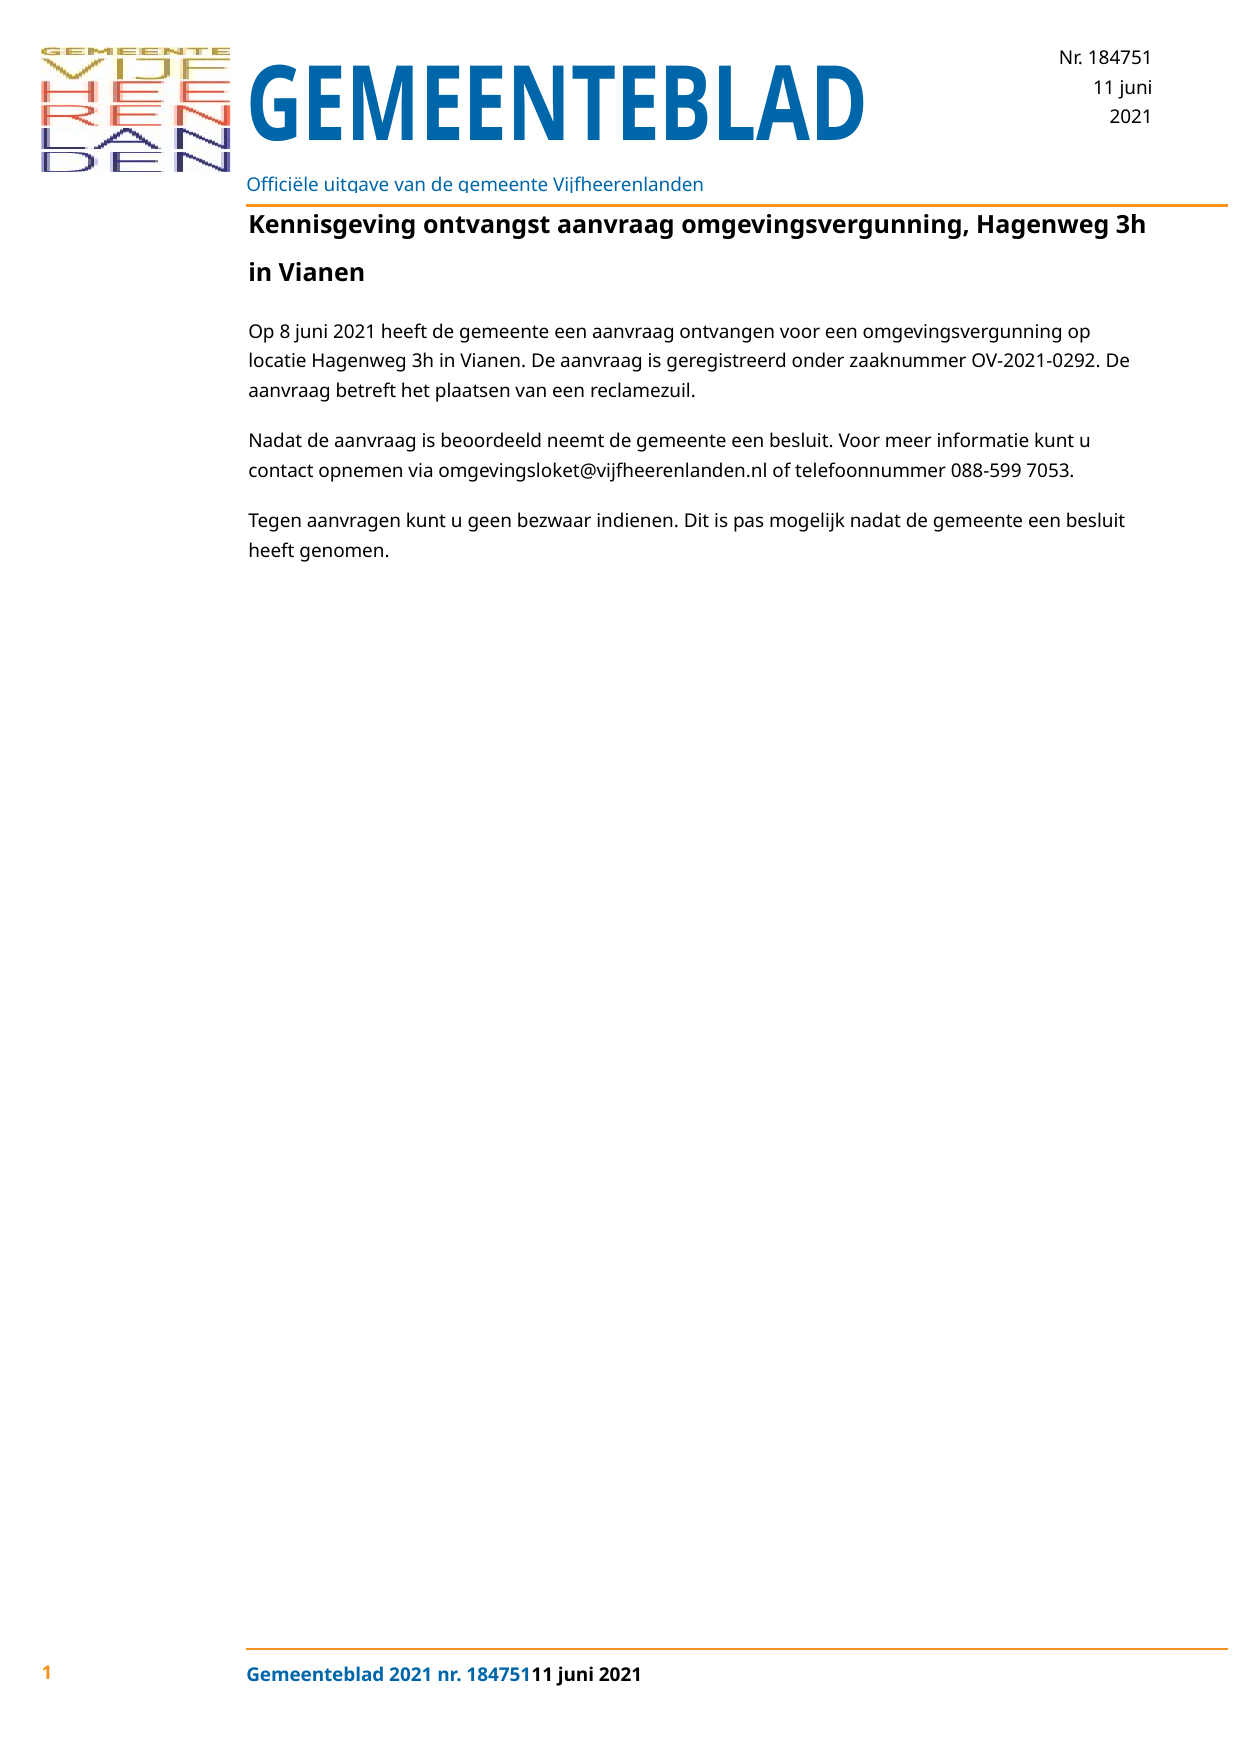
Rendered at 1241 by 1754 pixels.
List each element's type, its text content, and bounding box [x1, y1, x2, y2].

text Tegen aanvragen kunt u geen bezwaar indienen. Dit is pas mogelijk nadat de gemeente een besluit heeft genomen. [248, 507, 1152, 563]
text Nadat de aanvraag is beoordeeld neemt de gemeente een besluit. Voor meer informatie kunt u contact opnemen via omgevingsloket@vijfheerenlanden.nl of telefoonnummer 088-599 7053. [248, 427, 1152, 483]
picture [41, 47, 231, 172]
text Kennisgeving ontvangst aanvraag omgevingsvergunning, Hagenweg 3h in Vianen [248, 207, 1152, 288]
text Op 8 juni 2021 heeft de gemeente een aanvraag ontvangen voor een omgevingsvergunning op locatie Hagenweg 3h in Vianen. De aanvraag is geregistreerd onder zaaknummer OV-2021-0292. De aanvraag betreft het plaatsen van een reclamezuil. [248, 318, 1152, 403]
